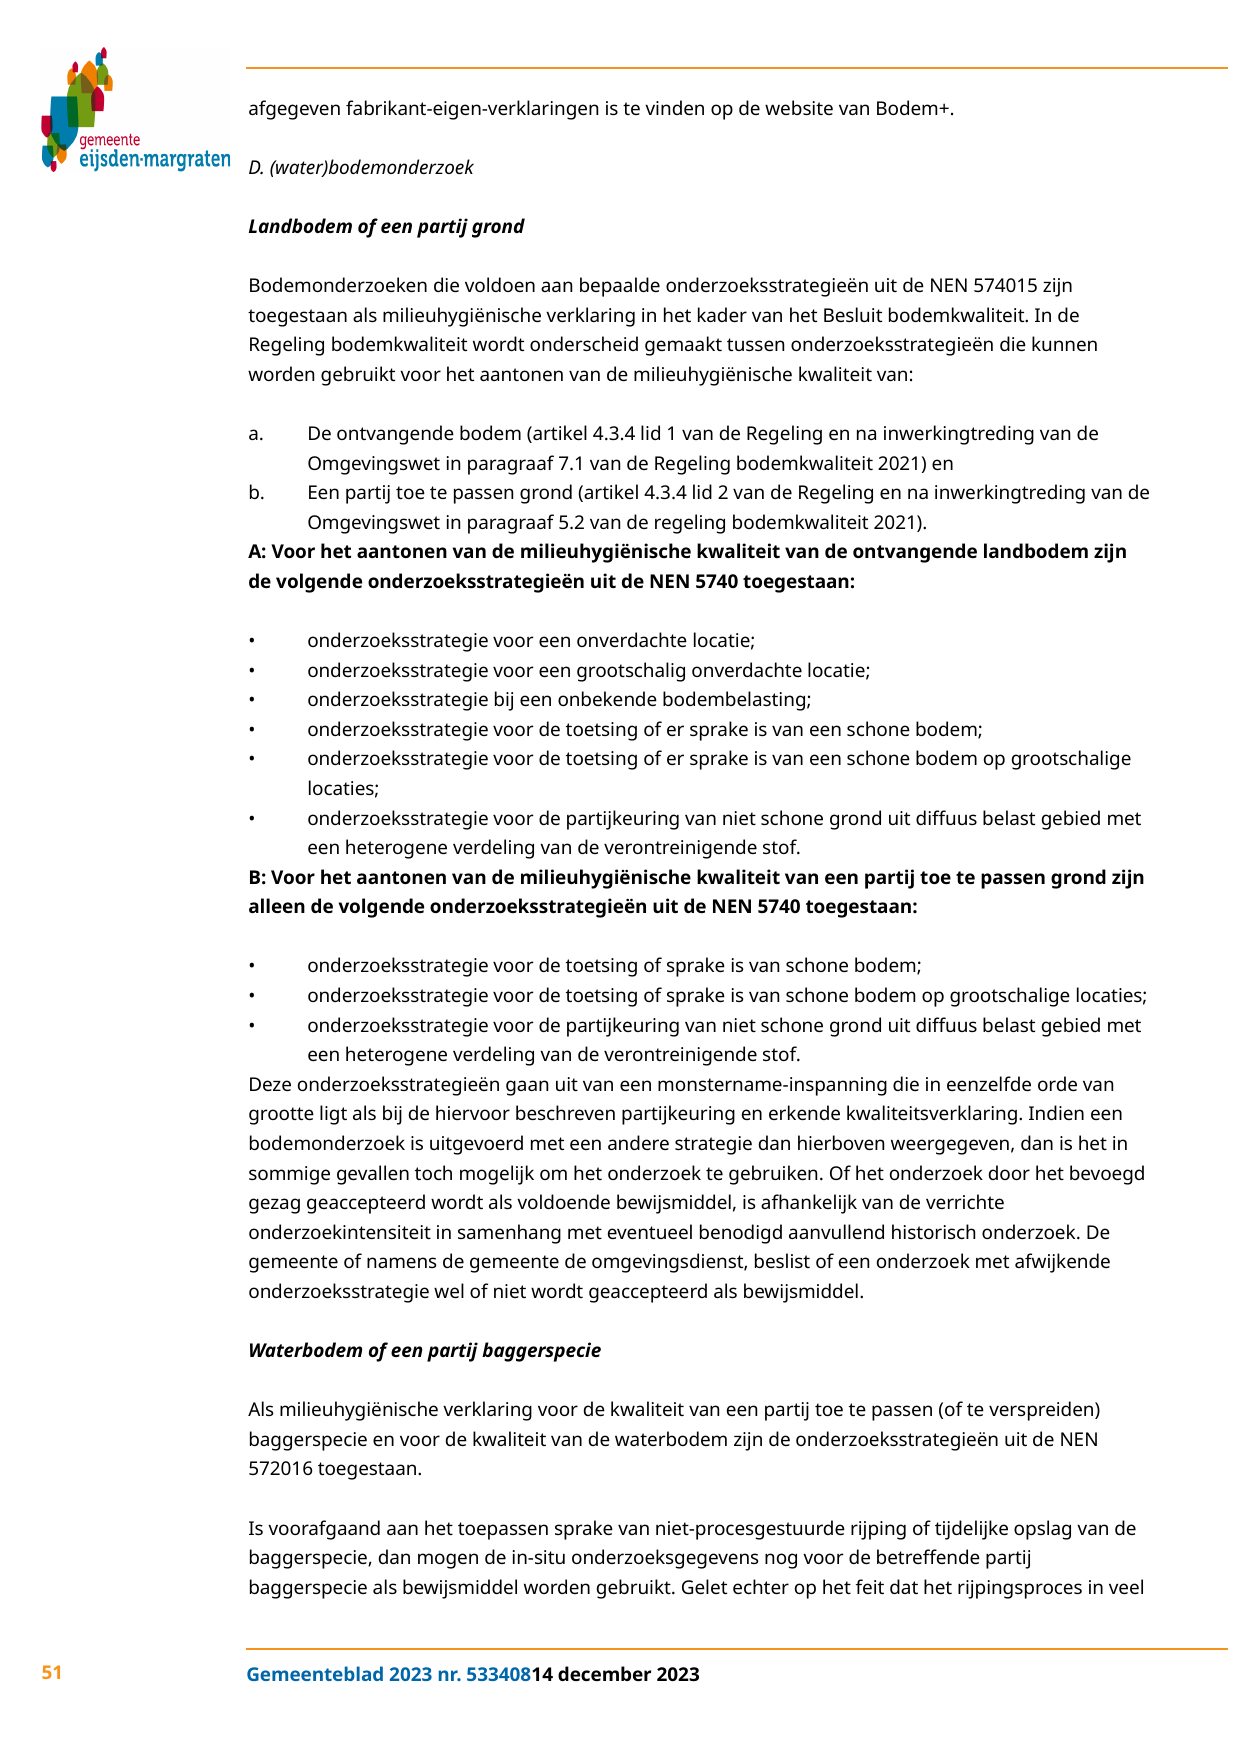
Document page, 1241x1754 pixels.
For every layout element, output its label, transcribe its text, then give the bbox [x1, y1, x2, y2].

text Deze onderzoeksstrategieën gaan uit van een monstername-inspanning die in eenzelfde orde van grootte ligt als bij de hiervoor beschreven partijkeuring en erkende kwaliteitsverklaring. Indien een bodemonderzoek is uitgevoerd met een andere strategie dan hierboven weergegeven, dan is het in sommige gevallen toch mogelijk om het onderzoek te gebruiken. Of het onderzoek door het bevoegd gezag geaccepteerd wordt als voldoende bewijsmiddel, is afhankelijk van de verrichte onderzoekintensiteit in samenhang met eventueel benodigd aanvullend historisch onderzoek. De gemeente of namens de gemeente de omgevingsdienst, beslist of een onderzoek met afwijkende onderzoeksstrategie wel of niet wordt geaccepteerd als bewijsmiddel. [248, 1071, 1152, 1304]
text B: Voor het aantonen van de milieuhygiënische kwaliteit van een partij toe te passen grond zijn alleen de volgende onderzoeksstrategieën uit de NEN 5740 toegestaan: [248, 864, 1152, 919]
list onderzoeksstrategie voor een onverdachte locatie; [248, 627, 1152, 653]
picture [41, 47, 231, 172]
list onderzoeksstrategie voor de partijkeuring van niet schone grond uit diffuus belast gebied met een heterogene verdeling van de verontreinigende stof. [248, 805, 1152, 860]
text Is voorafgaand aan het toepassen sprake van niet-procesgestuurde rijping of tijdelijke opslag van de baggerspecie, dan mogen de in-situ onderzoeksgegevens nog voor de betreffende partij baggerspecie als bewijsmiddel worden gebruikt. Gelet echter op het feit dat het rijpingsproces in veel [248, 1515, 1152, 1600]
list onderzoeksstrategie bij een onbekende bodembelasting; [248, 686, 1152, 712]
text D. (water)bodemonderzoek [248, 154, 1152, 180]
text A: Voor het aantonen van de milieuhygiënische kwaliteit van de ontvangende landbodem zijn de volgende onderzoeksstrategieën uit de NEN 5740 toegestaan: [248, 538, 1152, 594]
list Een partij toe te passen grond (artikel 4.3.4 lid 2 van de Regeling en na inwerkingtreding van de Omgevingswet in paragraaf 5.2 van de regeling bodemkwaliteit 2021). [248, 479, 1152, 535]
text Landbodem of een partij grond [248, 213, 1152, 239]
text Waterbodem of een partij baggerspecie [248, 1337, 1152, 1363]
list onderzoeksstrategie voor de toetsing of sprake is van schone bodem; [248, 953, 1152, 978]
list onderzoeksstrategie voor de toetsing of er sprake is van een schone bodem; [248, 716, 1152, 742]
text Als milieuhygiënische verklaring voor de kwaliteit van een partij toe te passen (of te verspreiden) baggerspecie en voor de kwaliteit van de waterbodem zijn de onderzoeksstrategieën uit de NEN 572016 toegestaan. [248, 1396, 1152, 1481]
list onderzoeksstrategie voor een grootschalig onverdachte locatie; [248, 657, 1152, 683]
list onderzoeksstrategie voor de partijkeuring van niet schone grond uit diffuus belast gebied met een heterogene verdeling van de verontreinigende stof. [248, 1012, 1152, 1067]
list De ontvangende bodem (artikel 4.3.4 lid 1 van de Regeling en na inwerkingtreding van de Omgevingswet in paragraaf 7.1 van de Regeling bodemkwaliteit 2021) en [248, 420, 1152, 476]
list onderzoeksstrategie voor de toetsing of er sprake is van een schone bodem op grootschalige locaties; [248, 746, 1152, 801]
list onderzoeksstrategie voor de toetsing of sprake is van schone bodem op grootschalige locaties; [248, 982, 1152, 1008]
text afgegeven fabrikant-eigen-verklaringen is te vinden op de website van Bodem+. [248, 95, 1152, 121]
text Bodemonderzoeken die voldoen aan bepaalde onderzoeksstrategieën uit de NEN 574015 zijn toegestaan als milieuhygiënische verklaring in het kader van het Besluit bodemkwaliteit. In de Regeling bodemkwaliteit wordt onderscheid gemaakt tussen onderzoeksstrategieën die kunnen worden gebruikt voor het aantonen van de milieuhygiënische kwaliteit van: [248, 272, 1152, 387]
